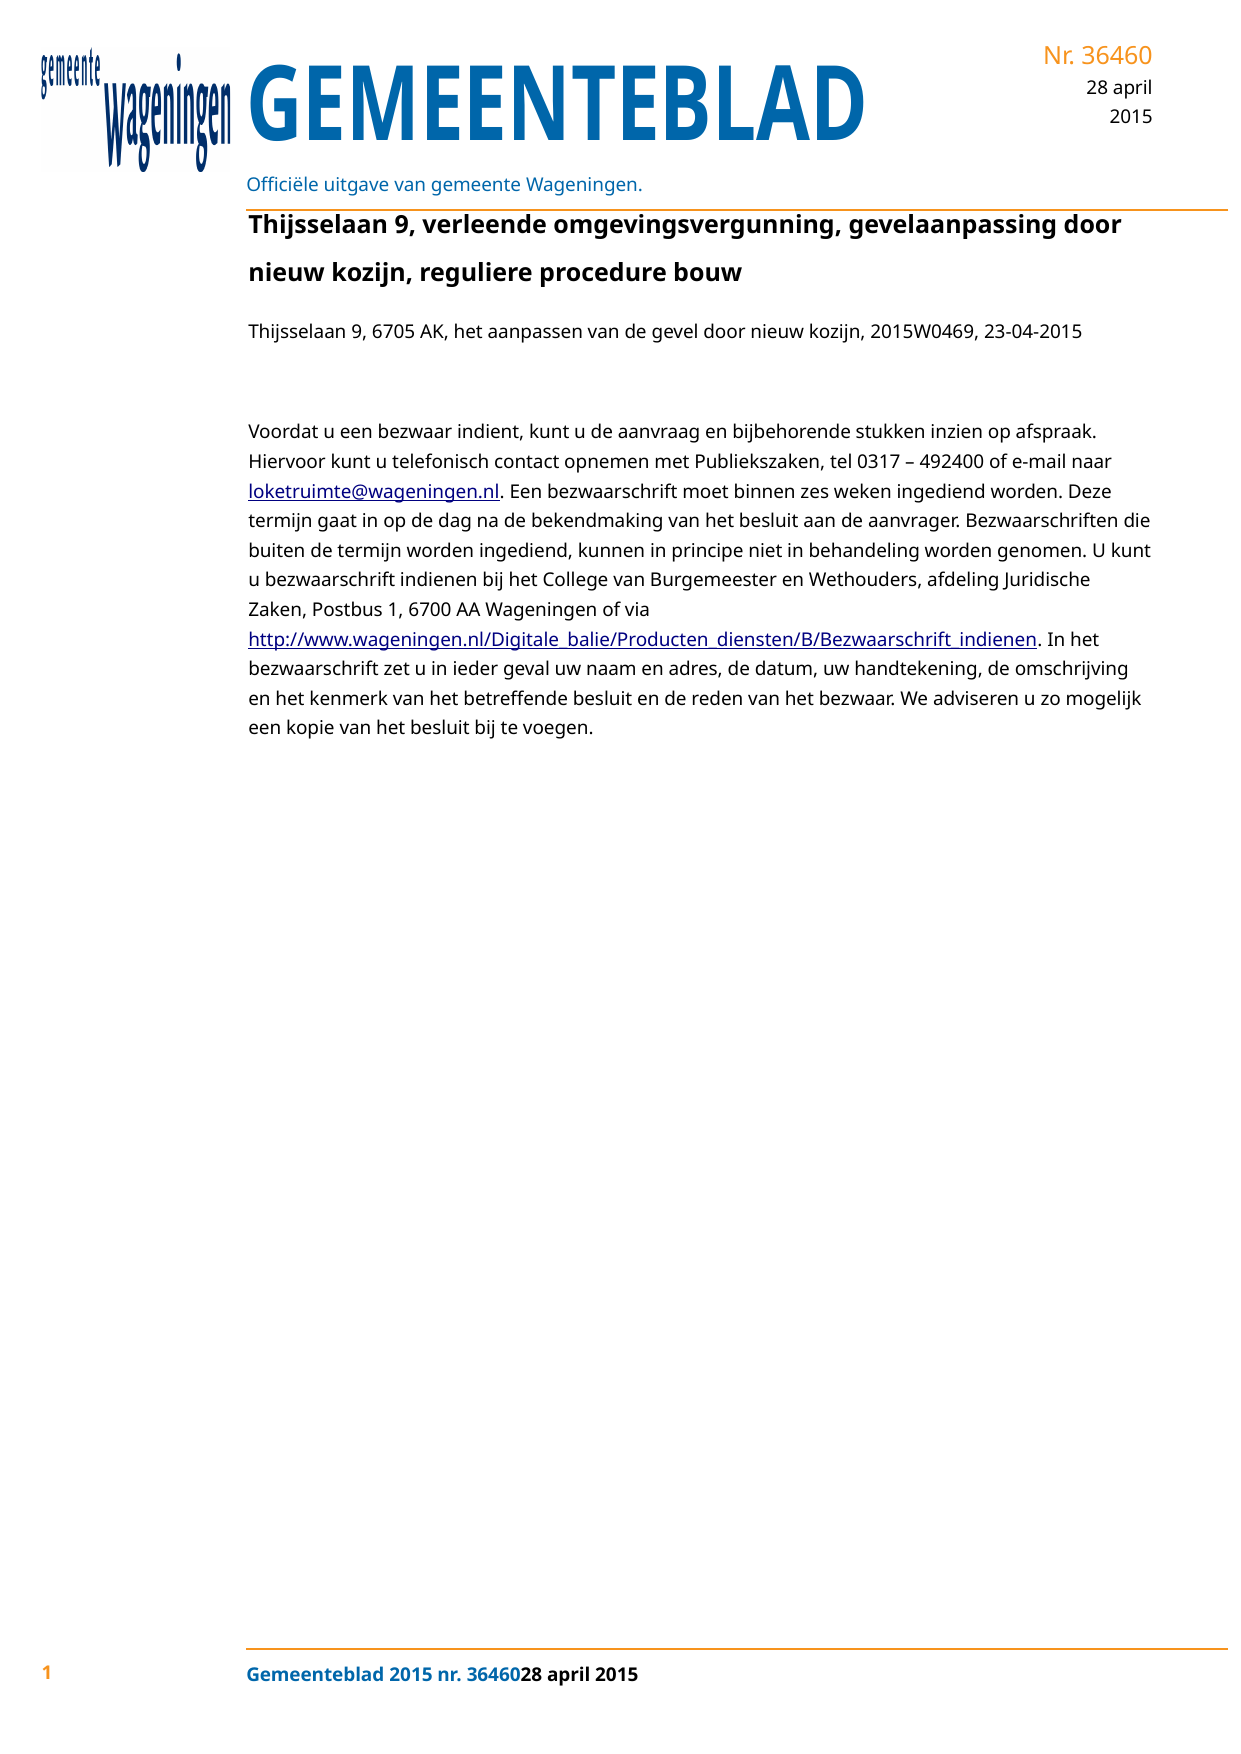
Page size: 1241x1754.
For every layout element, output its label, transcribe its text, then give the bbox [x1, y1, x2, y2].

text Thijsselaan 9, verleende omgevingsvergunning, gevelaanpassing door nieuw kozijn, reguliere procedure bouw [248, 211, 1152, 288]
text Thijsselaan 9, 6705 AK, het aanpassen van de gevel door nieuw kozijn, 2015W0469, 23-04-2015 [248, 318, 1152, 344]
text Voordat u een bezwaar indient, kunt u de aanvraag en bijbehorende stukken inzien op afspraak. Hiervoor kunt u telefonisch contact opnemen met Publiekszaken, tel 0317 – 492400 of e-mail naar loketruimte@wageningen.nl. Een bezwaarschrift moet binnen zes weken ingediend worden. Deze termijn gaat in op de dag na de bekendmaking van het besluit aan de aanvrager. Bezwaarschriften die buiten de termijn worden ingediend, kunnen in principe niet in behandeling worden genomen. U kunt u bezwaarschrift indienen bij het College van Burgemeester en Wethouders, afdeling Juridische Zaken, Postbus 1, 6700 AA Wageningen of via http://www.wageningen.nl/Digitale_balie/Producten_diensten/B/Bezwaarschrift_indienen. In het bezwaarschrift zet u in ieder geval uw naam en adres, de datum, uw handtekening, de omschrijving en het kenmerk van het betreffende besluit en de reden van het bezwaar. We adviseren u zo mogelijk een kopie van het besluit bij te voegen. [248, 419, 1152, 740]
picture [41, 47, 231, 172]
